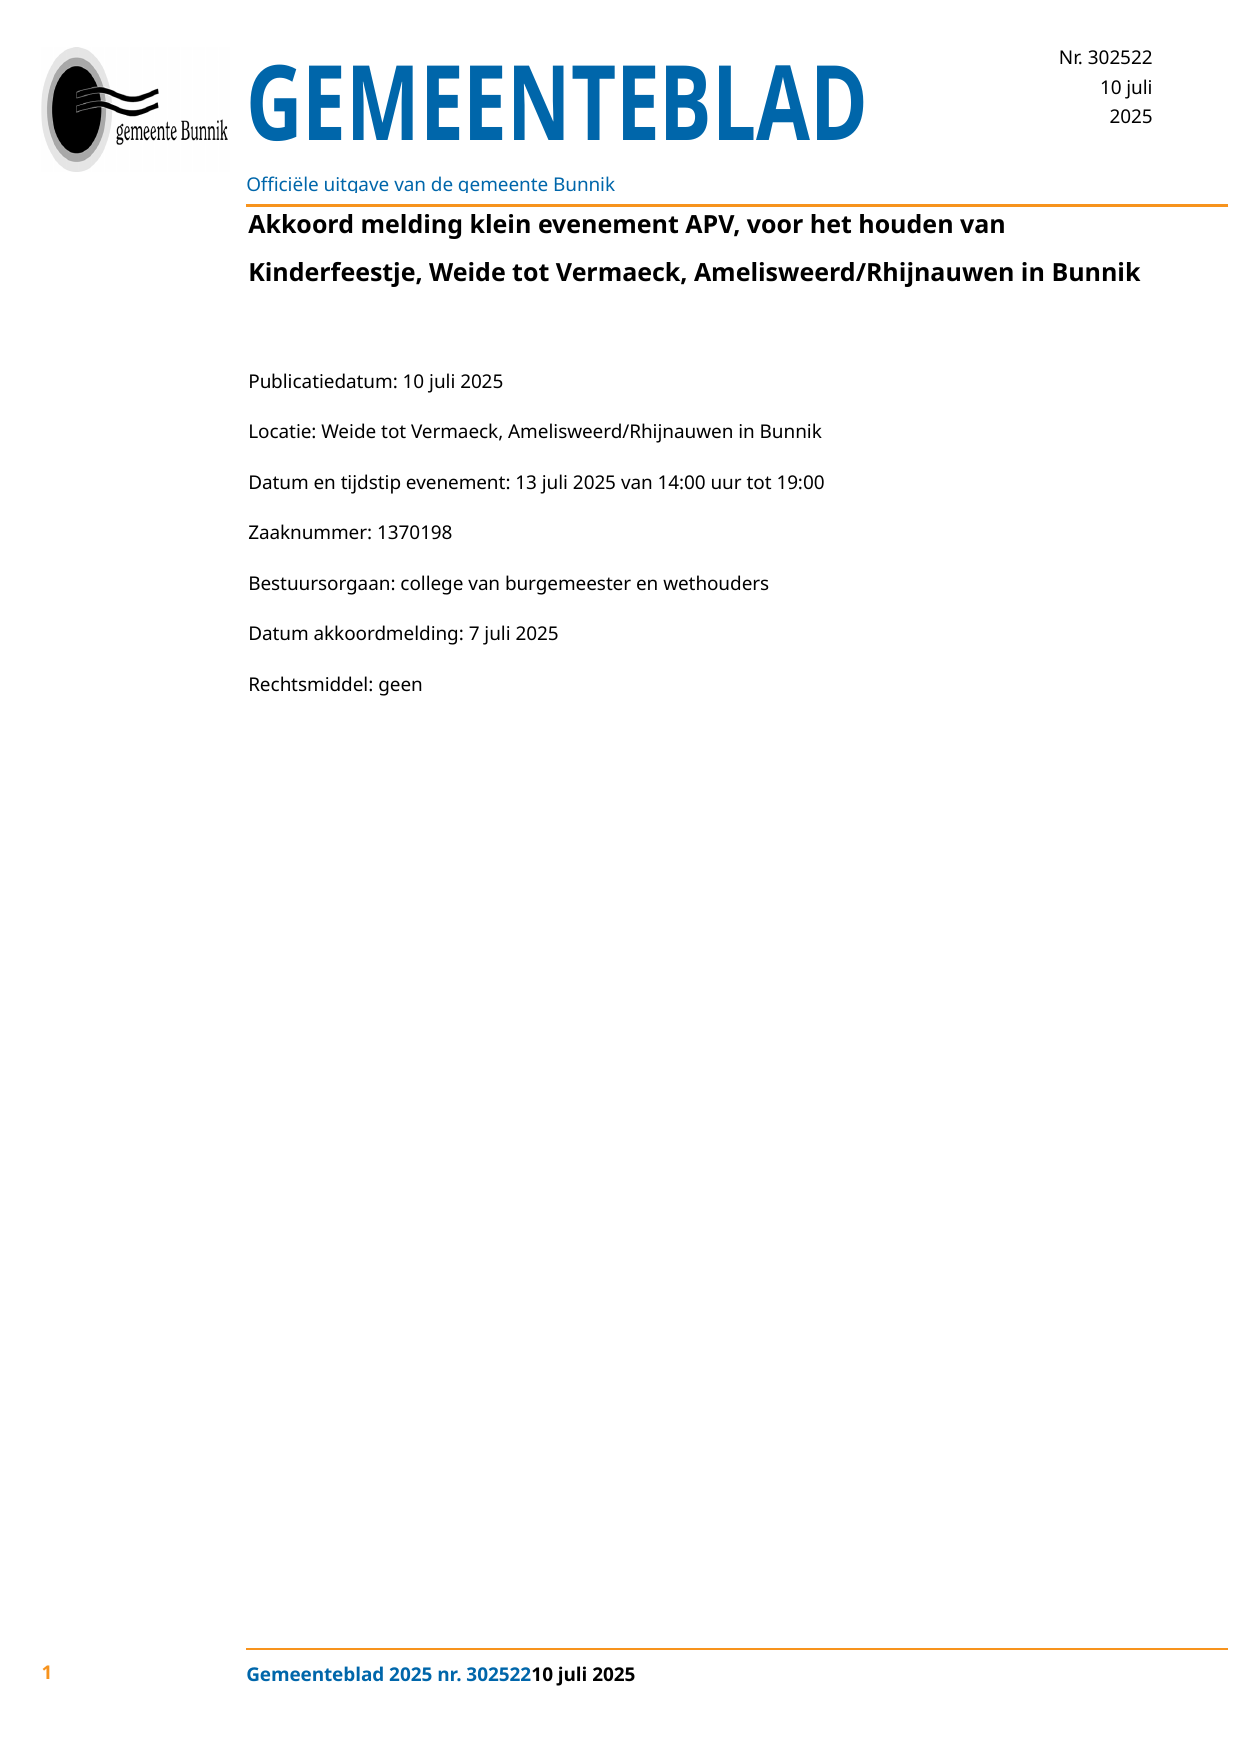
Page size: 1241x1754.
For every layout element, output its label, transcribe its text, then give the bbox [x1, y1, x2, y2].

text Datum akkoordmelding: 7 juli 2025 [248, 620, 1152, 646]
text Zaaknummer: 1370198 [248, 519, 1152, 545]
picture [41, 47, 231, 172]
text Locatie: Weide tot Vermaeck, Amelisweerd/Rhijnauwen in Bunnik [248, 419, 1152, 444]
text Bestuursorgaan: college van burgemeester en wethouders [248, 570, 1152, 596]
text Rechtsmiddel: geen [248, 671, 1152, 697]
text Datum en tijdstip evenement: 13 juli 2025 van 14:00 uur tot 19:00 [248, 469, 1152, 495]
text Akkoord melding klein evenement APV, voor het houden van Kinderfeestje, Weide tot Vermaeck, Amelisweerd/Rhijnauwen in Bunnik [248, 207, 1152, 288]
text Publicatiedatum: 10 juli 2025 [248, 368, 1152, 394]
